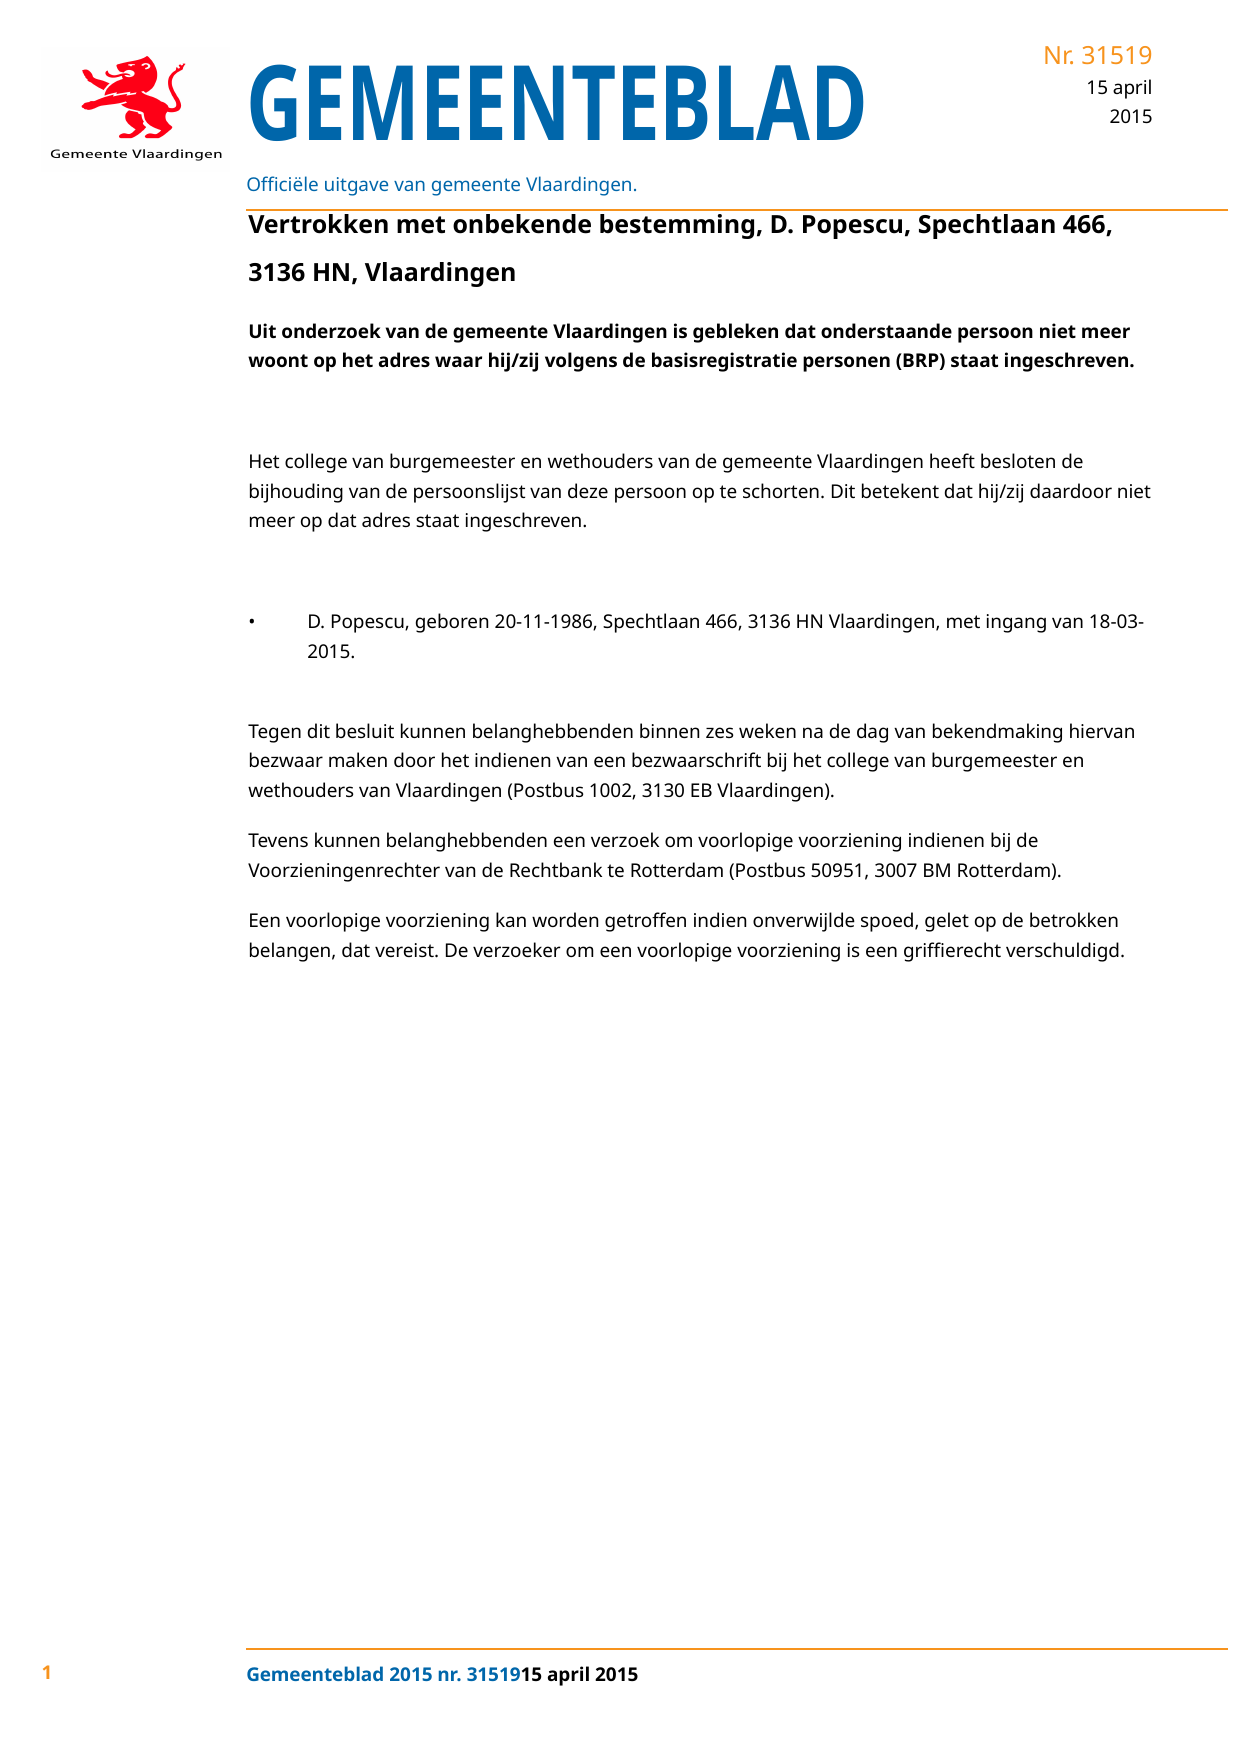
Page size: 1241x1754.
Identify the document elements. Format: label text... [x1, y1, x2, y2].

text Uit onderzoek van de gemeente Vlaardingen is gebleken dat onderstaande persoon niet meer woont op het adres waar hij/zij volgens de basisregistratie personen (BRP) staat ingeschreven. [248, 318, 1152, 373]
text Tevens kunnen belanghebbenden een verzoek om voorlopige voorziening indienen bij de Voorzieningenrechter van de Rechtbank te Rotterdam (Postbus 50951, 3007 BM Rotterdam). [248, 827, 1152, 883]
text Vertrokken met onbekende bestemming, D. Popescu, Spechtlaan 466, 3136 HN, Vlaardingen [248, 211, 1152, 288]
picture [41, 47, 231, 172]
text Het college van burgemeester en wethouders van de gemeente Vlaardingen heeft besloten de bijhouding van de persoonslijst van deze persoon op te schorten. Dit betekent dat hij/zij daardoor niet meer op dat adres staat ingeschreven. [248, 448, 1152, 533]
text Tegen dit besluit kunnen belanghebbenden binnen zes weken na de dag van bekendmaking hiervan bezwaar maken door het indienen van een bezwaarschrift bij het college van burgemeester en wethouders van Vlaardingen (Postbus 1002, 3130 EB Vlaardingen). [248, 718, 1152, 803]
list D. Popescu, geboren 20-11-1986, Spechtlaan 466, 3136 HN Vlaardingen, met ingang van 18-03-2015. [248, 608, 1152, 664]
text Een voorlopige voorziening kan worden getroffen indien onverwijlde spoed, gelet op de betrokken belangen, dat vereist. De verzoeker om een voorlopige voorziening is een griffierecht verschuldigd. [248, 907, 1152, 963]
